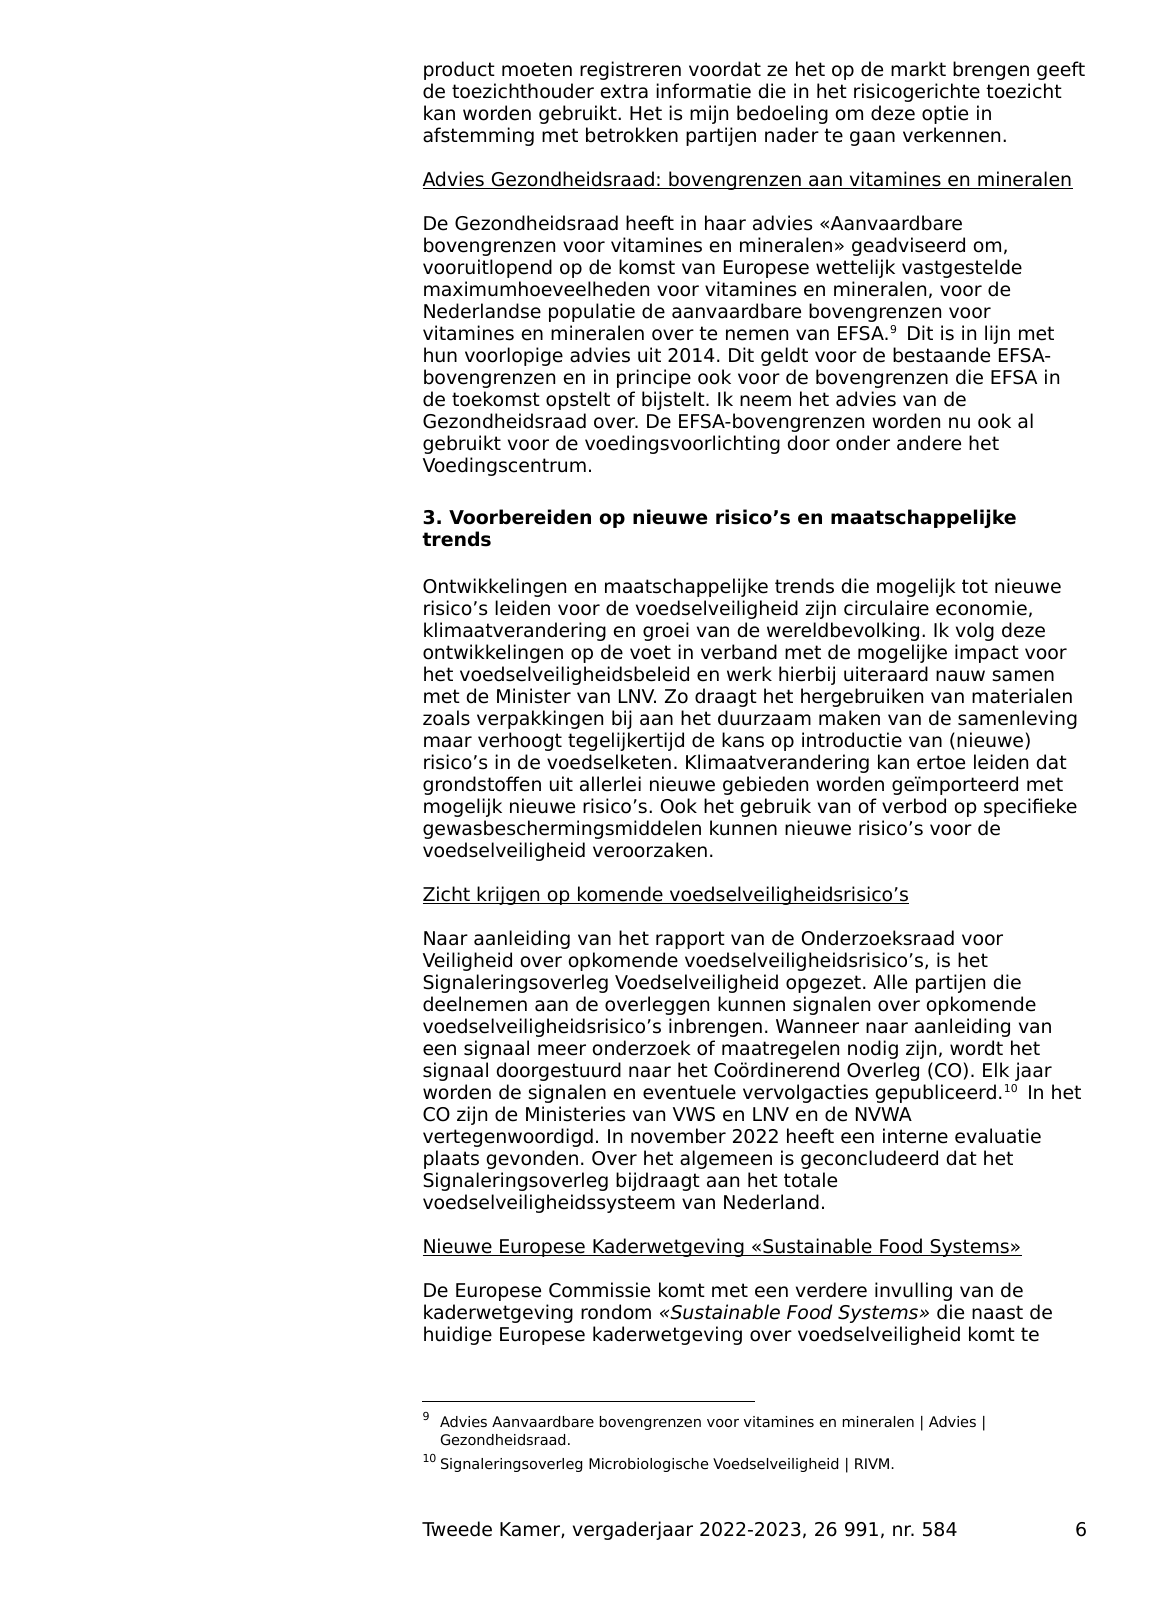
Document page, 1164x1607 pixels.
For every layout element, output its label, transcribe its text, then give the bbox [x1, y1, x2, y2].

subtitle 3. Voorbereiden op nieuwe risico’s en maatschappelijke trends [422, 507, 1087, 551]
text Advies Aanvaardbare bovengrenzen voor vitamines en mineralen | Advies | Gezondheidsraad. [422, 1410, 1087, 1449]
text De Europese Commissie komt met een verdere invulling van de kaderwetgeving rondom «Sustainable Food Systems» die naast de huidige Europese kaderwetgeving over voedselveiligheid komt te [422, 1280, 1087, 1346]
text De Gezondheidsraad heeft in haar advies «Aanvaardbare bovengrenzen voor vitamines en mineralen» geadviseerd om, vooruitlopend op de komst van Europese wettelijk vastgestelde maximumhoeveelheden voor vitamines en mineralen, voor de Nederlandse populatie de aanvaardbare bovengrenzen voor vitamines en mineralen over te nemen van EFSA. Dit is in lijn met hun voorlopige advies uit 2014. Dit geldt voor de bestaande EFSA-bovengrenzen en in principe ook voor de bovengrenzen die EFSA in de toekomst opstelt of bijstelt. Ik neem het advies van de Gezondheidsraad over. De EFSA-bovengrenzen worden nu ook al gebruikt voor de voedingsvoorlichting door onder andere het Voedingscentrum. [422, 213, 1087, 477]
text product moeten registreren voordat ze het op de markt brengen geeft de toezichthouder extra informatie die in het risicogerichte toezicht kan worden gebruikt. Het is mijn bedoeling om deze optie in afstemming met betrokken partijen nader te gaan verkennen. [422, 59, 1087, 147]
text Ontwikkelingen en maatschappelijke trends die mogelijk tot nieuwe risico’s leiden voor de voedselveiligheid zijn circulaire economie, klimaatverandering en groei van de wereldbevolking. Ik volg deze ontwikkelingen op de voet in verband met de mogelijke impact voor het voedselveiligheidsbeleid en werk hierbij uiteraard nauw samen met de Minister van LNV. Zo draagt het hergebruiken van materialen zoals verpakkingen bij aan het duurzaam maken van de samenleving maar verhoogt tegelijkertijd de kans op introductie van (nieuwe) risico’s in de voedselketen. Klimaatverandering kan ertoe leiden dat grondstoffen uit allerlei nieuwe gebieden worden geïmporteerd met mogelijk nieuwe risico’s. Ook het gebruik van of verbod op specifieke gewasbeschermingsmiddelen kunnen nieuwe risico’s voor de voedselveiligheid veroorzaken. [422, 576, 1087, 862]
subtitle Nieuwe Europese Kaderwetgeving «Sustainable Food Systems» [422, 1236, 1087, 1258]
subtitle Zicht krijgen op komende voedselveiligheidsrisico’s [422, 884, 1087, 906]
text Signaleringsoverleg Microbiologische Voedselveiligheid | RIVM. [422, 1452, 1087, 1474]
text Naar aanleiding van het rapport van de Onderzoeksraad voor Veiligheid over opkomende voedselveiligheidsrisico’s, is het Signaleringsoverleg Voedselveiligheid opgezet. Alle partijen die deelnemen aan de overleggen kunnen signalen over opkomende voedselveiligheidsrisico’s inbrengen. Wanneer naar aanleiding van een signaal meer onderzoek of maatregelen nodig zijn, wordt het signaal doorgestuurd naar het Coördinerend Overleg (CO). Elk jaar worden de signalen en eventuele vervolgacties gepubliceerd. In het CO zijn de Ministeries van VWS en LNV en de NVWA vertegenwoordigd. In november 2022 heeft een interne evaluatie plaats gevonden. Over het algemeen is geconcludeerd dat het Signaleringsoverleg bijdraagt aan het totale voedselveiligheidssysteem van Nederland. [422, 928, 1087, 1214]
subtitle Advies Gezondheidsraad: bovengrenzen aan vitamines en mineralen [422, 169, 1087, 191]
